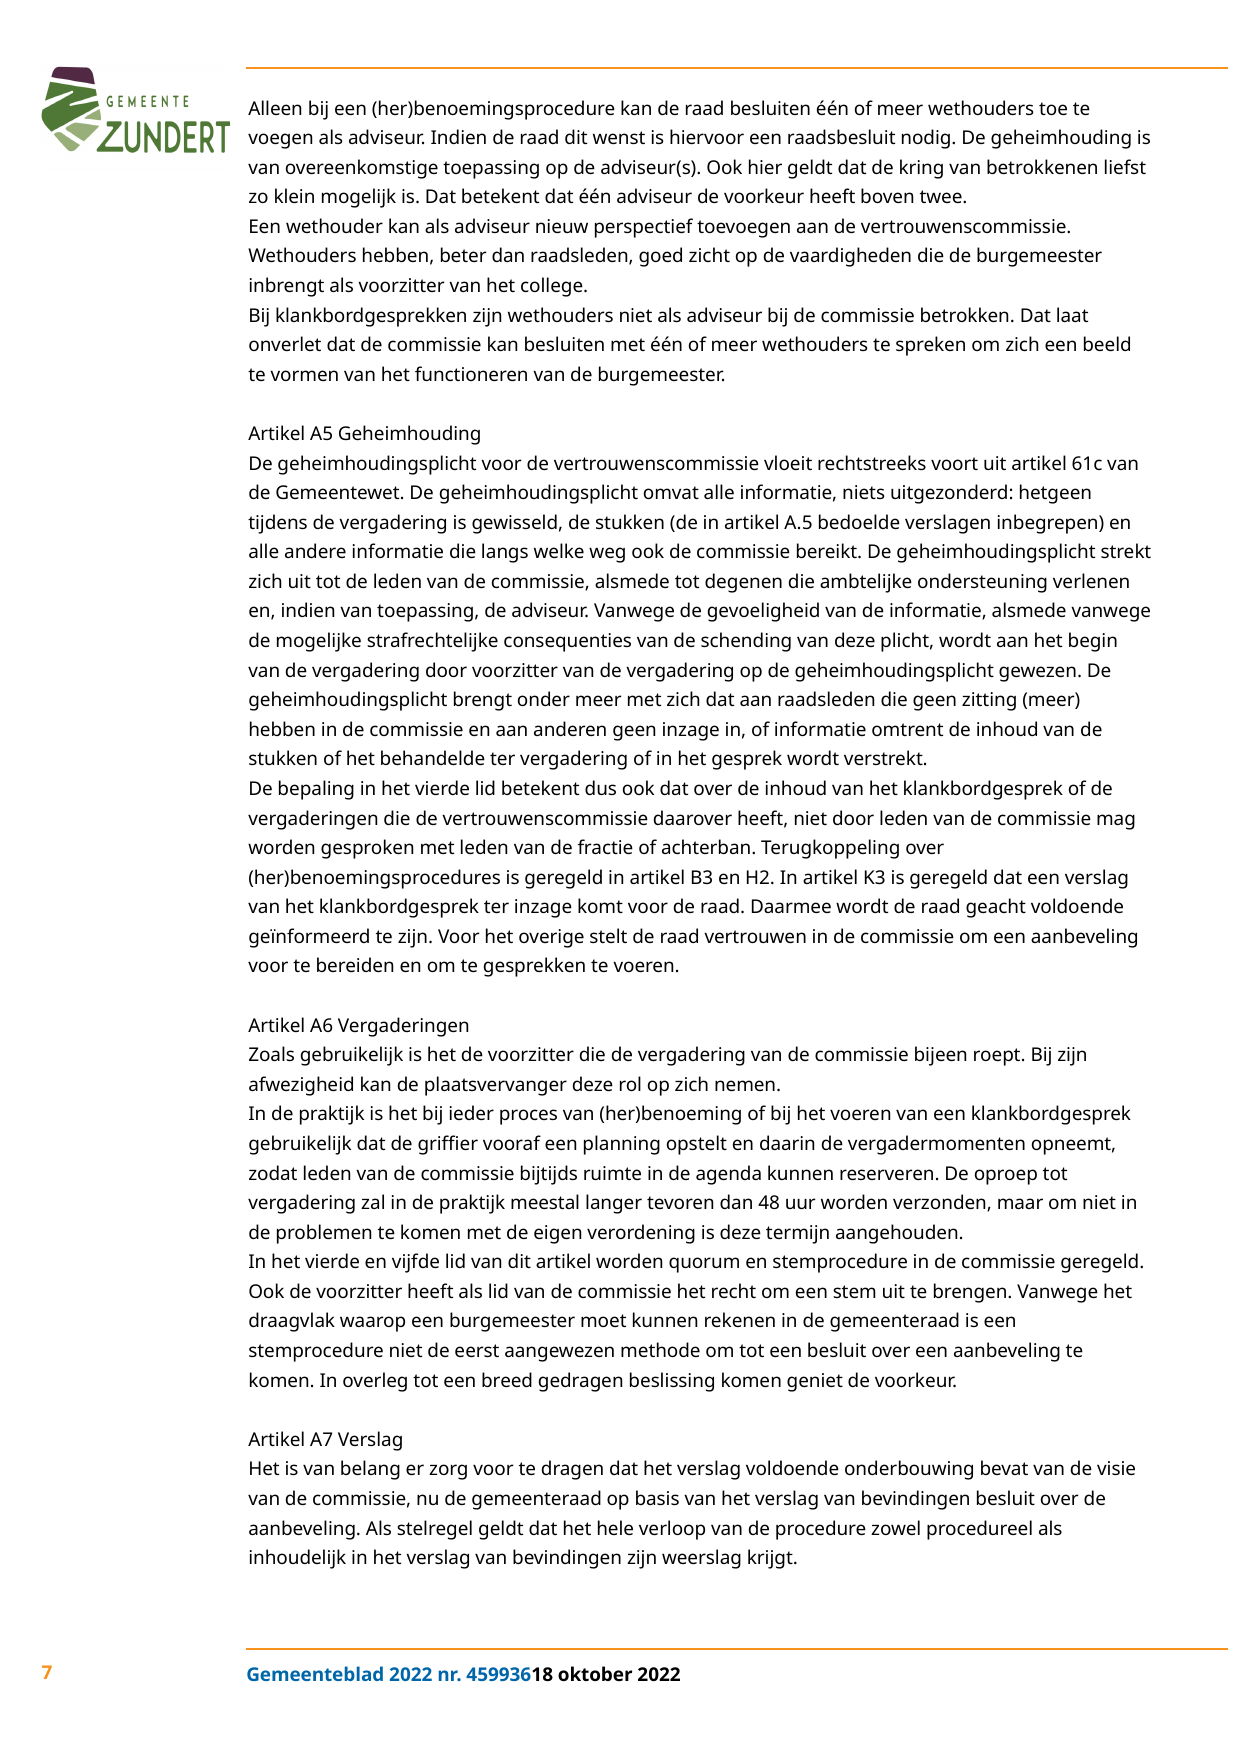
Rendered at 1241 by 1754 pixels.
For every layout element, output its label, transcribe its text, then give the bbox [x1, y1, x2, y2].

text Artikel A6 Vergaderingen [248, 1012, 1152, 1038]
text Alleen bij een (her)benoemingsprocedure kan de raad besluiten één of meer wethouders toe te voegen als adviseur. Indien de raad dit wenst is hiervoor een raadsbesluit nodig. De geheimhouding is van overeenkomstige toepassing op de adviseur(s). Ook hier geldt dat de kring van betrokkenen liefst zo klein mogelijk is. Dat betekent dat één adviseur de voorkeur heeft boven twee. [248, 95, 1152, 209]
text De geheimhoudingsplicht voor de vertrouwenscommissie vloeit rechtstreeks voort uit artikel 61c van de Gemeentewet. De geheimhoudingsplicht omvat alle informatie, niets uitgezonderd: hetgeen tijdens de vergadering is gewisseld, de stukken (de in artikel A.5 bedoelde verslagen inbegrepen) en alle andere informatie die langs welke weg ook de commissie bereikt. De geheimhoudingsplicht strekt zich uit tot de leden van de commissie, alsmede tot degenen die ambtelijke ondersteuning verlenen en, indien van toepassing, de adviseur. Vanwege de gevoeligheid van de informatie, alsmede vanwege de mogelijke strafrechtelijke consequenties van de schending van deze plicht, wordt aan het begin van de vergadering door voorzitter van de vergadering op de geheimhoudingsplicht gewezen. De geheimhoudingsplicht brengt onder meer met zich dat aan raadsleden die geen zitting (meer) hebben in de commissie en aan anderen geen inzage in, of informatie omtrent de inhoud van de stukken of het behandelde ter vergadering of in het gesprek wordt verstrekt. [248, 450, 1152, 771]
picture [41, 47, 231, 172]
text In de praktijk is het bij ieder proces van (her)benoeming of bij het voeren van een klankbordgesprek gebruikelijk dat de griffier vooraf een planning opstelt en daarin de vergadermomenten opneemt, zodat leden van de commissie bijtijds ruimte in de agenda kunnen reserveren. De oproep tot vergadering zal in de praktijk meestal langer tevoren dan 48 uur worden verzonden, maar om niet in de problemen te komen met de eigen verordening is deze termijn aangehouden. [248, 1101, 1152, 1245]
text Een wethouder kan als adviseur nieuw perspectief toevoegen aan de vertrouwenscommissie. Wethouders hebben, beter dan raadsleden, goed zicht op de vaardigheden die de burgemeester inbrengt als voorzitter van het college. [248, 213, 1152, 298]
text Artikel A7 Verslag [248, 1426, 1152, 1452]
text In het vierde en vijfde lid van dit artikel worden quorum en stemprocedure in de commissie geregeld. Ook de voorzitter heeft als lid van de commissie het recht om een stem uit te brengen. Vanwege het draagvlak waarop een burgemeester moet kunnen rekenen in de gemeenteraad is een stemprocedure niet de eerst aangewezen methode om tot een besluit over een aanbeveling te komen. In overleg tot een breed gedragen beslissing komen geniet de voorkeur. [248, 1248, 1152, 1393]
text De bepaling in het vierde lid betekent dus ook dat over de inhoud van het klankbordgesprek of de vergaderingen die de vertrouwenscommissie daarover heeft, niet door leden van de commissie mag worden gesproken met leden van de fractie of achterban. Terugkoppeling over (her)benoemingsprocedures is geregeld in artikel B3 en H2. In artikel K3 is geregeld dat een verslag van het klankbordgesprek ter inzage komt voor de raad. Daarmee wordt de raad geacht voldoende geïnformeerd te zijn. Voor het overige stelt de raad vertrouwen in de commissie om een aanbeveling voor te bereiden en om te gesprekken te voeren. [248, 775, 1152, 978]
text Bij klankbordgesprekken zijn wethouders niet als adviseur bij de commissie betrokken. Dat laat onverlet dat de commissie kan besluiten met één of meer wethouders te spreken om zich een beeld te vormen van het functioneren van de burgemeester. [248, 302, 1152, 387]
text Het is van belang er zorg voor te dragen dat het verslag voldoende onderbouwing bevat van de visie van de commissie, nu de gemeenteraad op basis van het verslag van bevindingen besluit over de aanbeveling. Als stelregel geldt dat het hele verloop van de procedure zowel procedureel als inhoudelijk in het verslag van bevindingen zijn weerslag krijgt. [248, 1456, 1152, 1570]
text Zoals gebruikelijk is het de voorzitter die de vergadering van de commissie bijeen roept. Bij zijn afwezigheid kan de plaatsvervanger deze rol op zich nemen. [248, 1041, 1152, 1097]
text Artikel A5 Geheimhouding [248, 420, 1152, 446]
